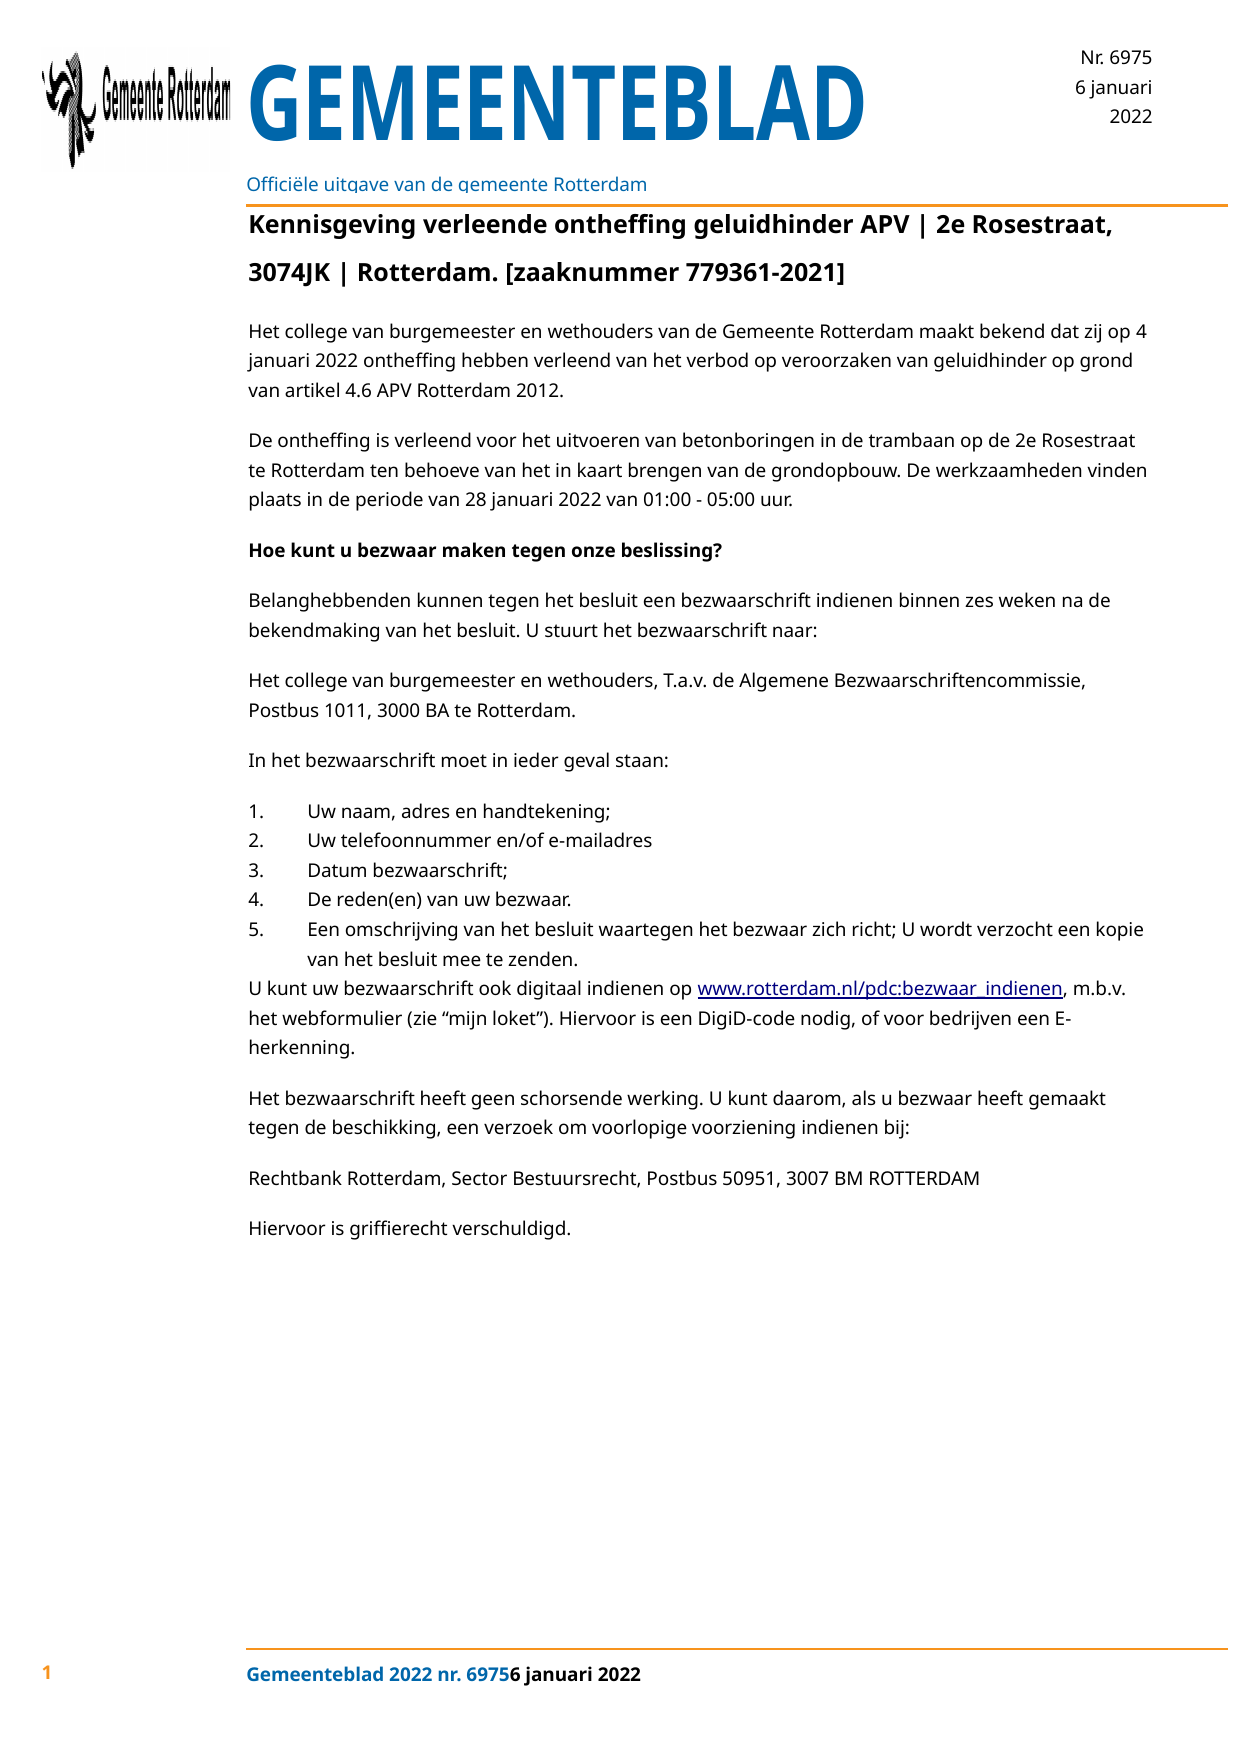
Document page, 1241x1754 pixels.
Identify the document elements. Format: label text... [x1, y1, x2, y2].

text Kennisgeving verleende ontheffing geluidhinder APV | 2e Rosestraat, 3074JK | Rotterdam. [zaaknummer 779361-2021] [248, 207, 1152, 288]
text Het college van burgemeester en wethouders van de Gemeente Rotterdam maakt bekend dat zij op 4 januari 2022 ontheffing hebben verleend van het verbod op veroorzaken van geluidhinder op grond van artikel 4.6 APV Rotterdam 2012. [248, 318, 1152, 403]
text In het bezwaarschrift moet in ieder geval staan: [248, 747, 1152, 773]
list Een omschrijving van het besluit waartegen het bezwaar zich richt; U wordt verzocht een kopie van het besluit mee te zenden. [248, 916, 1152, 972]
text U kunt uw bezwaarschrift ook digitaal indienen op www.rotterdam.nl/pdc:bezwaar_indienen, m.b.v. het webformulier (zie “mijn loket”). Hiervoor is een DigiD-code nodig, of voor bedrijven een E-herkenning. [248, 975, 1152, 1060]
text Het college van burgemeester en wethouders, T.a.v. de Algemene Bezwaarschriftencommissie, Postbus 1011, 3000 BA te Rotterdam. [248, 667, 1152, 723]
text Rechtbank Rotterdam, Sector Bestuursrecht, Postbus 50951, 3007 BM ROTTERDAM [248, 1165, 1152, 1191]
picture [41, 47, 231, 172]
text Het bezwaarschrift heeft geen schorsende werking. U kunt daarom, als u bezwaar heeft gemaakt tegen de beschikking, een verzoek om voorlopige voorziening indienen bij: [248, 1085, 1152, 1140]
text Hiervoor is griffierecht verschuldigd. [248, 1215, 1152, 1241]
list Uw naam, adres en handtekening; [248, 798, 1152, 824]
text Hoe kunt u bezwaar maken tegen onze beslissing? [248, 537, 1152, 563]
list De reden(en) van uw bezwaar. [248, 887, 1152, 912]
list Datum bezwaarschrift; [248, 857, 1152, 883]
list Uw telefoonnummer en/of e-mailadres [248, 827, 1152, 853]
text De ontheffing is verleend voor het uitvoeren van betonboringen in de trambaan op de 2e Rosestraat te Rotterdam ten behoeve van het in kaart brengen van de grondopbouw. De werkzaamheden vinden plaats in de periode van 28 januari 2022 van 01:00 - 05:00 uur. [248, 427, 1152, 512]
text Belanghebbenden kunnen tegen het besluit een bezwaarschrift indienen binnen zes weken na de bekendmaking van het besluit. U stuurt het bezwaarschrift naar: [248, 587, 1152, 643]
